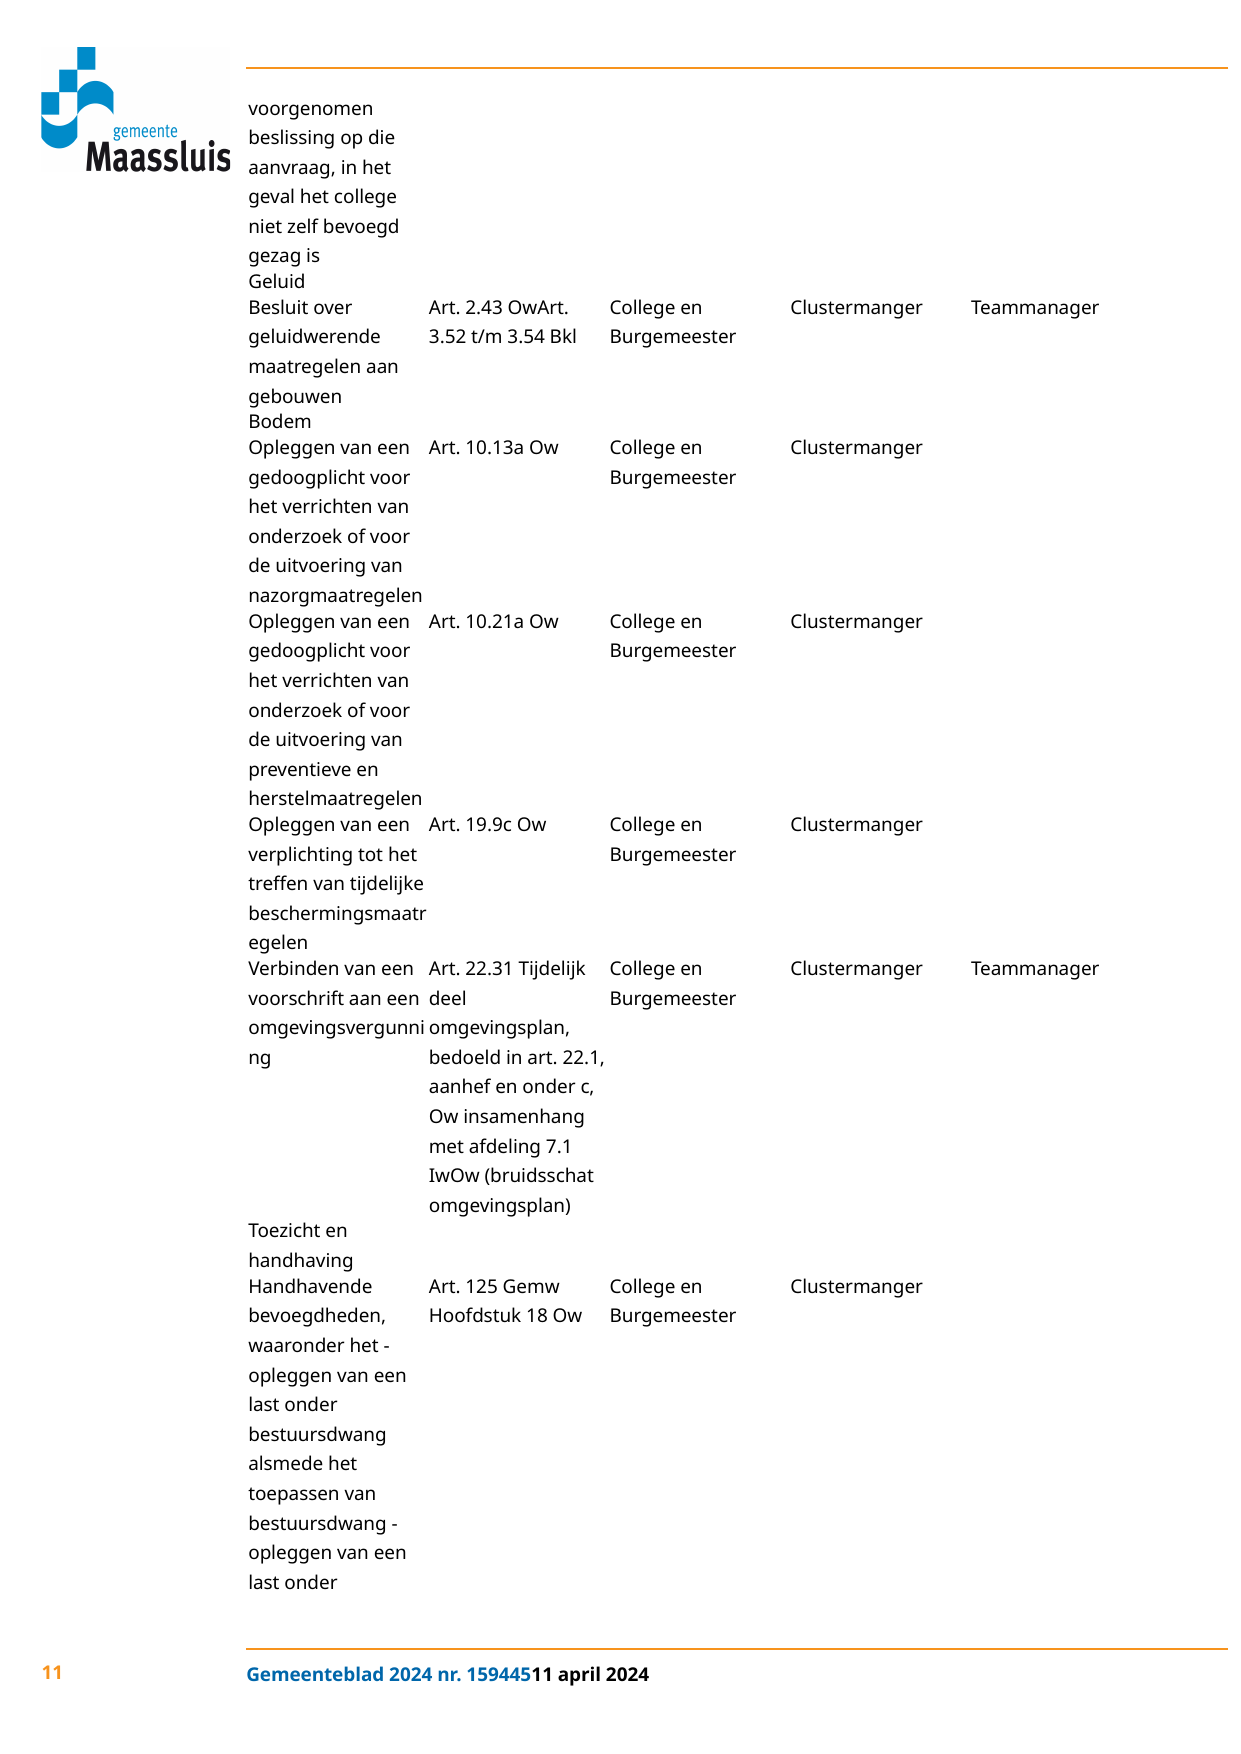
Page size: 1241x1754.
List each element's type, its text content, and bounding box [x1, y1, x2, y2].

table_cell [790, 409, 971, 434]
table_cell voorgenomen beslissing op die aanvraag, in het geval het college niet zelf bevoegd gezag is [248, 95, 429, 268]
table_cell College en Burgemeester [609, 1273, 790, 1594]
table_cell [971, 811, 1152, 955]
table_cell Clustermanger [790, 1273, 971, 1594]
table_cell College en Burgemeester [609, 608, 790, 811]
table_cell [971, 608, 1152, 811]
table_cell [429, 409, 609, 434]
table_cell Opleggen van een gedoogplicht voor het verrichten van onderzoek of voor de uitvoering van nazorgmaatregelen [248, 434, 429, 608]
table_cell [429, 95, 609, 268]
table_cell Art. 125 Gemw Hoofdstuk 18 Ow [429, 1273, 609, 1594]
table_cell Art. 2.43 OwArt. 3.52 t/m 3.54 Bkl [429, 294, 609, 409]
table_cell Teammanager [971, 294, 1152, 409]
table_cell [971, 409, 1152, 434]
table_cell Art. 10.21a Ow [429, 608, 609, 811]
table_cell Art. 19.9c Ow [429, 811, 609, 955]
table_cell [971, 1218, 1152, 1273]
table_cell Clustermanger [790, 608, 971, 811]
table_cell College en Burgemeester [609, 955, 790, 1218]
table_cell Bodem [248, 409, 429, 434]
table_cell [790, 95, 971, 268]
table_cell Clustermanger [790, 294, 971, 409]
table_cell Opleggen van een gedoogplicht voor het verrichten van onderzoek of voor de uitvoering van preventieve en herstelmaatregelen [248, 608, 429, 811]
table_cell [971, 1273, 1152, 1594]
table_cell [609, 95, 790, 268]
table_cell [429, 269, 609, 294]
picture [41, 47, 77, 92]
table_cell College en Burgemeester [609, 434, 790, 608]
table_cell Clustermanger [790, 434, 971, 608]
table_cell [609, 1218, 790, 1273]
table_cell Verbinden van een voorschrift aan een omgevingsvergunning [248, 955, 429, 1218]
table_cell [971, 95, 1152, 268]
table_cell [790, 269, 971, 294]
table_cell Geluid [248, 269, 429, 294]
table_cell Teammanager [971, 955, 1152, 1218]
table_cell [971, 434, 1152, 608]
table_cell Clustermanger [790, 811, 971, 955]
table_cell Art. 10.13a Ow [429, 434, 609, 608]
table_cell College en Burgemeester [609, 294, 790, 409]
table_cell Besluit over geluidwerende maatregelen aan gebouwen [248, 294, 429, 409]
table_cell Toezicht en handhaving [248, 1218, 429, 1273]
picture [41, 47, 231, 172]
table_cell [609, 269, 790, 294]
table_cell College en Burgemeester [609, 811, 790, 955]
table_cell Clustermanger [790, 955, 971, 1218]
table_cell Opleggen van een verplichting tot het treffen van tijdelijke beschermingsmaatregelen [248, 811, 429, 955]
table_cell [429, 1218, 609, 1273]
table_cell [971, 269, 1152, 294]
table_cell Art. 22.31 Tijdelijk deel omgevingsplan, bedoeld in art. 22.1, aanhef en onder c, Ow insamenhang met afdeling 7.1 IwOw (bruidsschat omgevingsplan) [429, 955, 609, 1218]
table_cell [609, 409, 790, 434]
table_cell Handhavende bevoegdheden, waaronder het -opleggen van een last onder bestuursdwang alsmede het toepassen van bestuursdwang -opleggen van een last onder [248, 1273, 429, 1594]
table_cell [790, 1218, 971, 1273]
